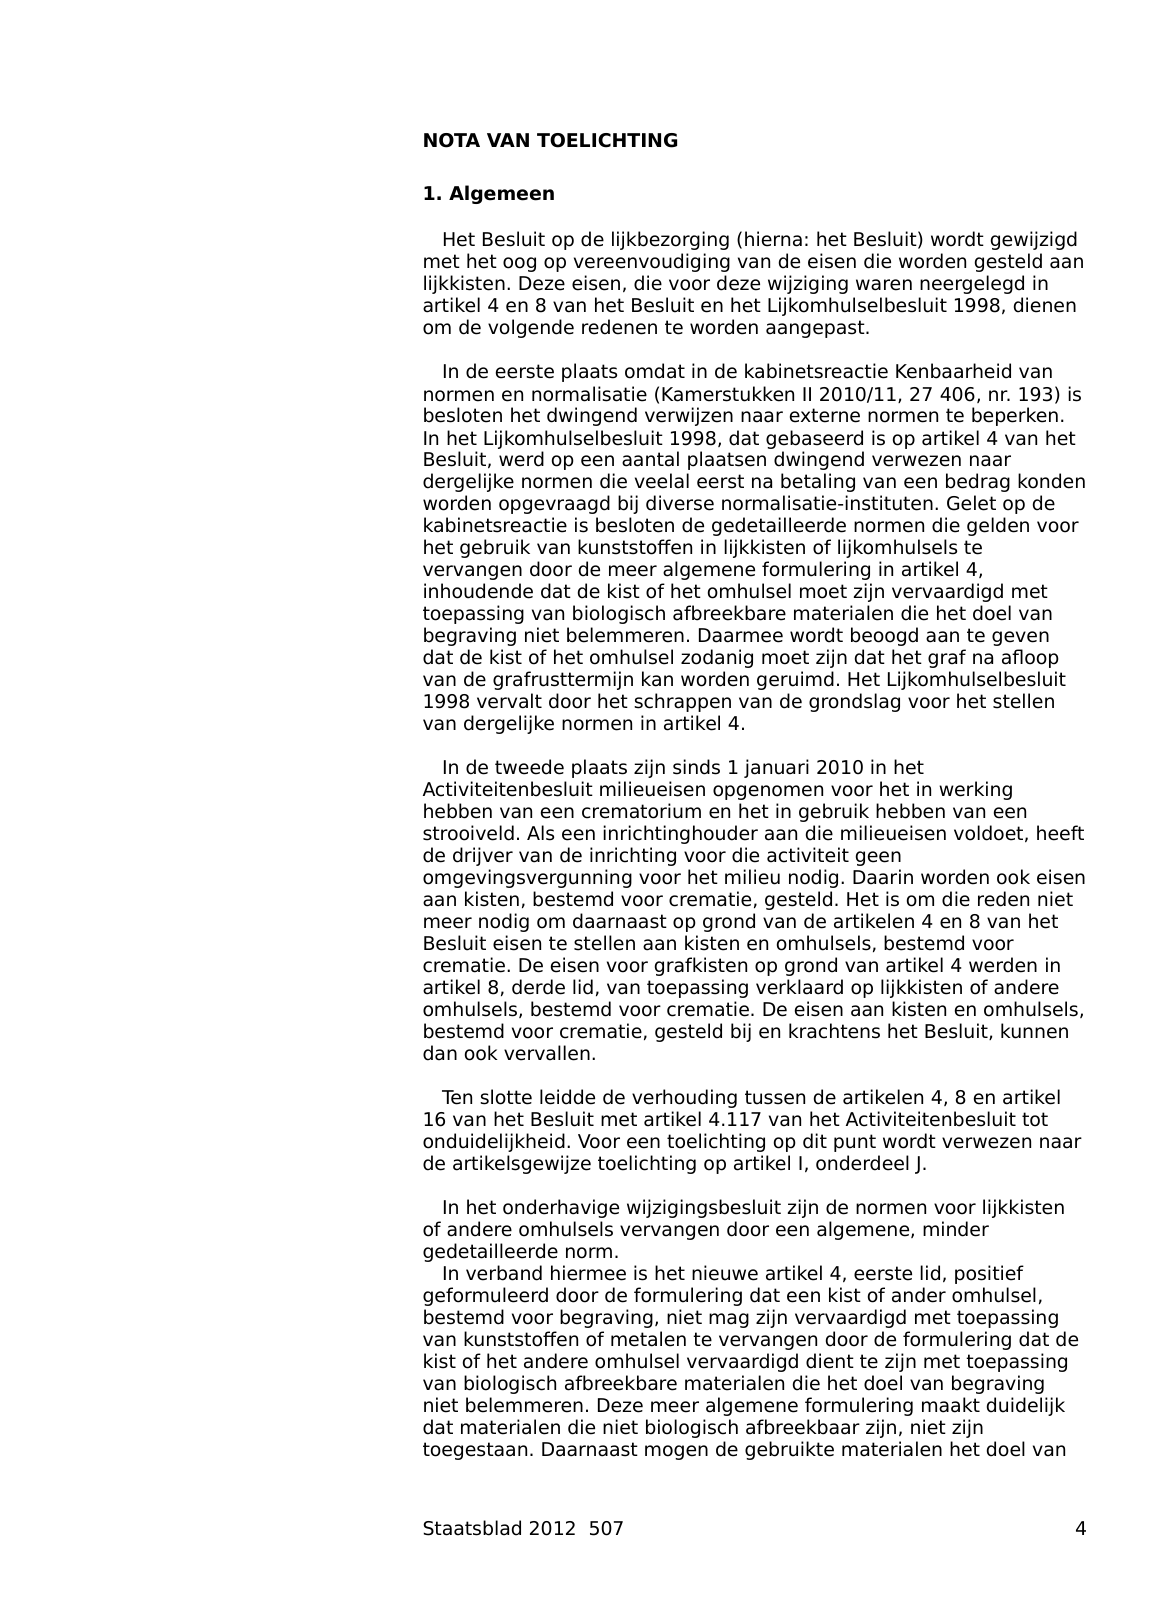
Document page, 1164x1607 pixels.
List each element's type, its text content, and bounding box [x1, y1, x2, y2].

text In het onderhavige wijzigingsbesluit zijn de normen voor lijkkisten of andere omhulsels vervangen door een algemene, minder gedetailleerde norm. [422, 1197, 1087, 1263]
text In de eerste plaats omdat in de kabinetsreactie Kenbaarheid van normen en normalisatie (Kamerstukken II 2010/11, 27 406, nr. 193) is besloten het dwingend verwijzen naar externe normen te beperken. In het Lijkomhulselbesluit 1998, dat gebaseerd is op artikel 4 van het Besluit, werd op een aantal plaatsen dwingend verwezen naar dergelijke normen die veelal eerst na betaling van een bedrag konden worden opgevraagd bij diverse normalisatie-instituten. Gelet op de kabinetsreactie is besloten de gedetailleerde normen die gelden voor het gebruik van kunststoffen in lijkkisten of lijkomhulsels te vervangen door de meer algemene formulering in artikel 4, inhoudende dat de kist of het omhulsel moet zijn vervaardigd met toepassing van biologisch afbreekbare materialen die het doel van begraving niet belemmeren. Daarmee wordt beoogd aan te geven dat de kist of het omhulsel zodanig moet zijn dat het graf na afloop van de grafrusttermijn kan worden geruimd. Het Lijkomhulselbesluit 1998 vervalt door het schrappen van de grondslag voor het stellen van dergelijke normen in artikel 4. [422, 361, 1087, 735]
subtitle NOTA VAN TOELICHTING [422, 130, 1087, 152]
text In de tweede plaats zijn sinds 1 januari 2010 in het Activiteitenbesluit milieueisen opgenomen voor het in werking hebben van een crematorium en het in gebruik hebben van een strooiveld. Als een inrichtinghouder aan die milieueisen voldoet, heeft de drijver van de inrichting voor die activiteit geen omgevingsvergunning voor het milieu nodig. Daarin worden ook eisen aan kisten, bestemd voor crematie, gesteld. Het is om die reden niet meer nodig om daarnaast op grond van de artikelen 4 en 8 van het Besluit eisen te stellen aan kisten en omhulsels, bestemd voor crematie. De eisen voor grafkisten op grond van artikel 4 werden in artikel 8, derde lid, van toepassing verklaard op lijkkisten of andere omhulsels, bestemd voor crematie. De eisen aan kisten en omhulsels, bestemd voor crematie, gesteld bij en krachtens het Besluit, kunnen dan ook vervallen. [422, 757, 1087, 1065]
text Het Besluit op de lijkbezorging (hierna: het Besluit) wordt gewijzigd met het oog op vereenvoudiging van de eisen die worden gesteld aan lijkkisten. Deze eisen, die voor deze wijziging waren neergelegd in artikel 4 en 8 van het Besluit en het Lijkomhulselbesluit 1998, dienen om de volgende redenen te worden aangepast. [422, 229, 1087, 339]
text Ten slotte leidde de verhouding tussen de artikelen 4, 8 en artikel 16 van het Besluit met artikel 4.117 van het Activiteitenbesluit tot onduidelijkheid. Voor een toelichting op dit punt wordt verwezen naar de artikelsgewijze toelichting op artikel I, onderdeel J. [422, 1087, 1087, 1175]
subtitle 1. Algemeen [422, 182, 1087, 204]
text In verband hiermee is het nieuwe artikel 4, eerste lid, positief geformuleerd door de formulering dat een kist of ander omhulsel, bestemd voor begraving, niet mag zijn vervaardigd met toepassing van kunststoffen of metalen te vervangen door de formulering dat de kist of het andere omhulsel vervaardigd dient te zijn met toepassing van biologisch afbreekbare materialen die het doel van begraving niet belemmeren. Deze meer algemene formulering maakt duidelijk dat materialen die niet biologisch afbreekbaar zijn, niet zijn toegestaan. Daarnaast mogen de gebruikte materialen het doel van [422, 1263, 1087, 1461]
